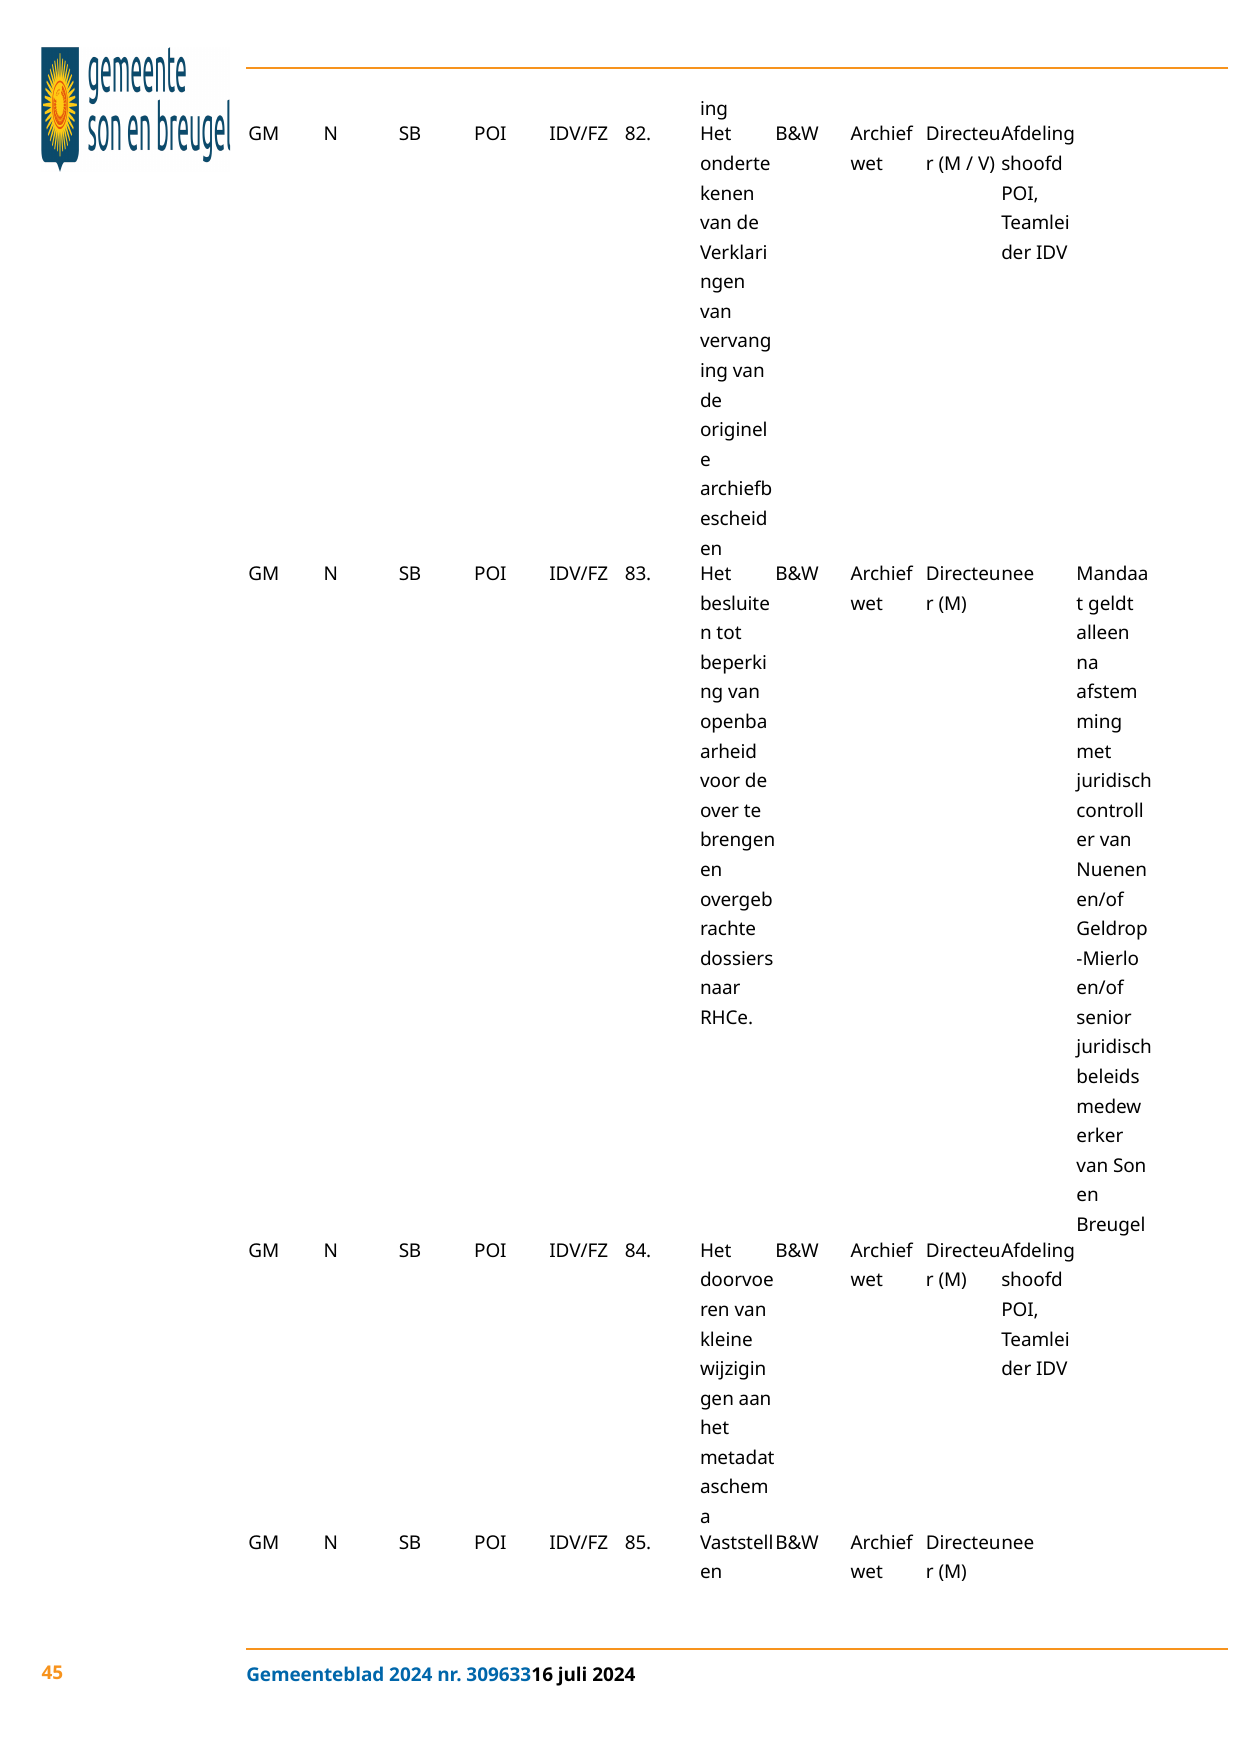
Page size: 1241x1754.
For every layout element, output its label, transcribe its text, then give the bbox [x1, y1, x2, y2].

table_cell B&W [775, 560, 850, 1237]
table_cell GM [248, 1237, 323, 1529]
table_cell [1076, 121, 1152, 560]
table_cell N [323, 560, 398, 1237]
table_cell POI [474, 560, 549, 1237]
table_cell [399, 95, 474, 121]
table_cell [625, 95, 700, 121]
table_cell SB [399, 121, 474, 560]
picture [41, 47, 231, 172]
table_cell Directeur (M / V) [926, 121, 1001, 560]
table_cell Directeur (M) [926, 1237, 1001, 1529]
table_cell POI [474, 121, 549, 560]
table_cell Archiefwet [850, 560, 926, 1237]
table_cell [625, 121, 700, 560]
table_cell ing [700, 95, 775, 121]
table_cell nee [1001, 1529, 1076, 1584]
table_cell POI [474, 1237, 549, 1529]
table_cell Het doorvoeren van kleine wijzigingen aan het metadataschema [700, 1237, 775, 1529]
table_cell [549, 95, 624, 121]
table_cell [248, 95, 323, 121]
table_cell [1001, 95, 1076, 121]
table_cell GM [248, 1529, 323, 1584]
table_cell B&W [775, 121, 850, 560]
table_cell Vaststellen [700, 1529, 775, 1584]
table_cell Het ondertekenen van de Verklaringen van vervanging van de originele archiefbescheiden [700, 121, 775, 560]
table_cell Directeur (M) [926, 560, 1001, 1237]
table_cell [926, 95, 1001, 121]
table_cell [625, 1237, 700, 1529]
table_cell IDV/FZ [549, 121, 624, 560]
table_cell POI [474, 1529, 549, 1584]
table_cell B&W [775, 1529, 850, 1584]
table_cell N [323, 121, 398, 560]
table_cell nee [1001, 560, 1076, 1237]
table_cell [323, 95, 398, 121]
table_cell Archiefwet [850, 121, 926, 560]
table_cell Directeur (M) [926, 1529, 1001, 1584]
table_cell GM [248, 560, 323, 1237]
table_cell GM [248, 121, 323, 560]
table_cell [625, 1529, 700, 1584]
table_cell IDV/FZ [549, 560, 624, 1237]
table_cell [775, 95, 850, 121]
table_cell [1076, 1529, 1152, 1584]
table_cell SB [399, 560, 474, 1237]
table_cell Archiefwet [850, 1529, 926, 1584]
table_cell Archiefwet [850, 1237, 926, 1529]
table_cell Het besluiten tot beperking van openbaarheid voor de over te brengen en overgebrachte dossiers naar RHCe. [700, 560, 775, 1237]
table_cell [1076, 95, 1152, 121]
table_cell [625, 560, 700, 1237]
table_cell Afdelingshoofd POI, Teamleider IDV [1001, 121, 1076, 560]
table_cell SB [399, 1529, 474, 1584]
table_cell [1076, 1237, 1152, 1529]
table_cell SB [399, 1237, 474, 1529]
table_cell [850, 95, 926, 121]
table_cell Afdelingshoofd POI, Teamleider IDV [1001, 1237, 1076, 1529]
table_cell B&W [775, 1237, 850, 1529]
table_cell N [323, 1237, 398, 1529]
table_cell N [323, 1529, 398, 1584]
table_cell IDV/FZ [549, 1529, 624, 1584]
table_cell [474, 95, 549, 121]
table_cell Mandaat geldt alleen na afstemming met juridisch controller van Nuenen en/of Geldrop-Mierlo en/of senior juridisch beleidsmedewerker van Son en Breugel [1076, 560, 1152, 1237]
table_cell IDV/FZ [549, 1237, 624, 1529]
